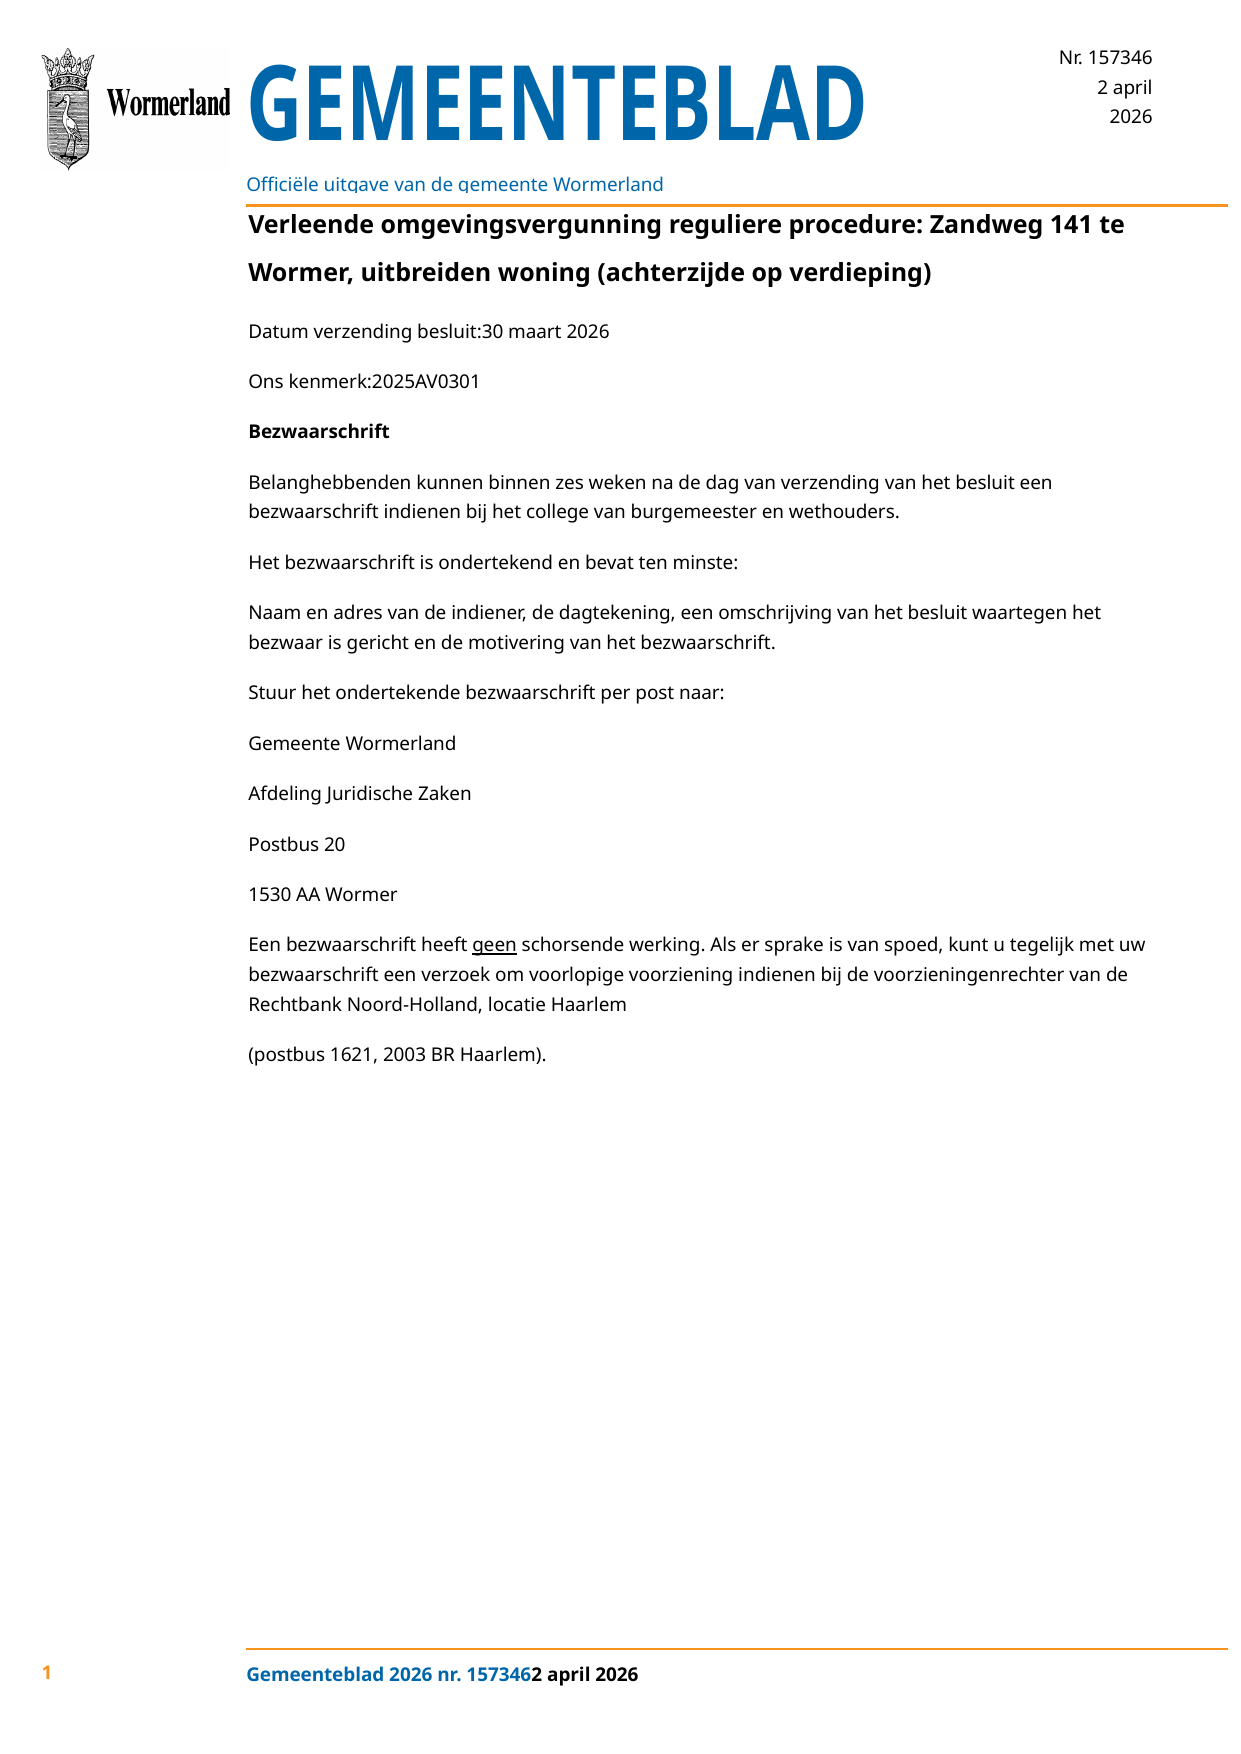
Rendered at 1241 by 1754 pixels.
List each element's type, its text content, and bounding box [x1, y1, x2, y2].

text 1530 AA Wormer [248, 881, 1152, 907]
text Datum verzending besluit:30 maart 2026 [248, 318, 1152, 344]
text Ons kenmerk:2025AV0301 [248, 368, 1152, 394]
text Verleende omgevingsvergunning reguliere procedure: Zandweg 141 te Wormer, uitbreiden woning (achterzijde op verdieping) [248, 207, 1152, 288]
picture [41, 47, 231, 172]
text Postbus 20 [248, 831, 1152, 857]
text Gemeente Wormerland [248, 730, 1152, 756]
text Naam en adres van de indiener, de dagtekening, een omschrijving van het besluit waartegen het bezwaar is gericht en de motivering van het bezwaarschrift. [248, 599, 1152, 655]
text (postbus 1621, 2003 BR Haarlem). [248, 1041, 1152, 1067]
text Het bezwaarschrift is ondertekend en bevat ten minste: [248, 549, 1152, 575]
text Stuur het ondertekende bezwaarschrift per post naar: [248, 679, 1152, 705]
text Afdeling Juridische Zaken [248, 780, 1152, 806]
text Belanghebbenden kunnen binnen zes weken na de dag van verzending van het besluit een bezwaarschrift indienen bij het college van burgemeester en wethouders. [248, 469, 1152, 524]
text Bezwaarschrift [248, 419, 1152, 444]
text Een bezwaarschrift heeft geen schorsende werking. Als er sprake is van spoed, kunt u tegelijk met uw bezwaarschrift een verzoek om voorlopige voorziening indienen bij de voorzieningenrechter van de Rechtbank Noord-Holland, locatie Haarlem [248, 932, 1152, 1017]
